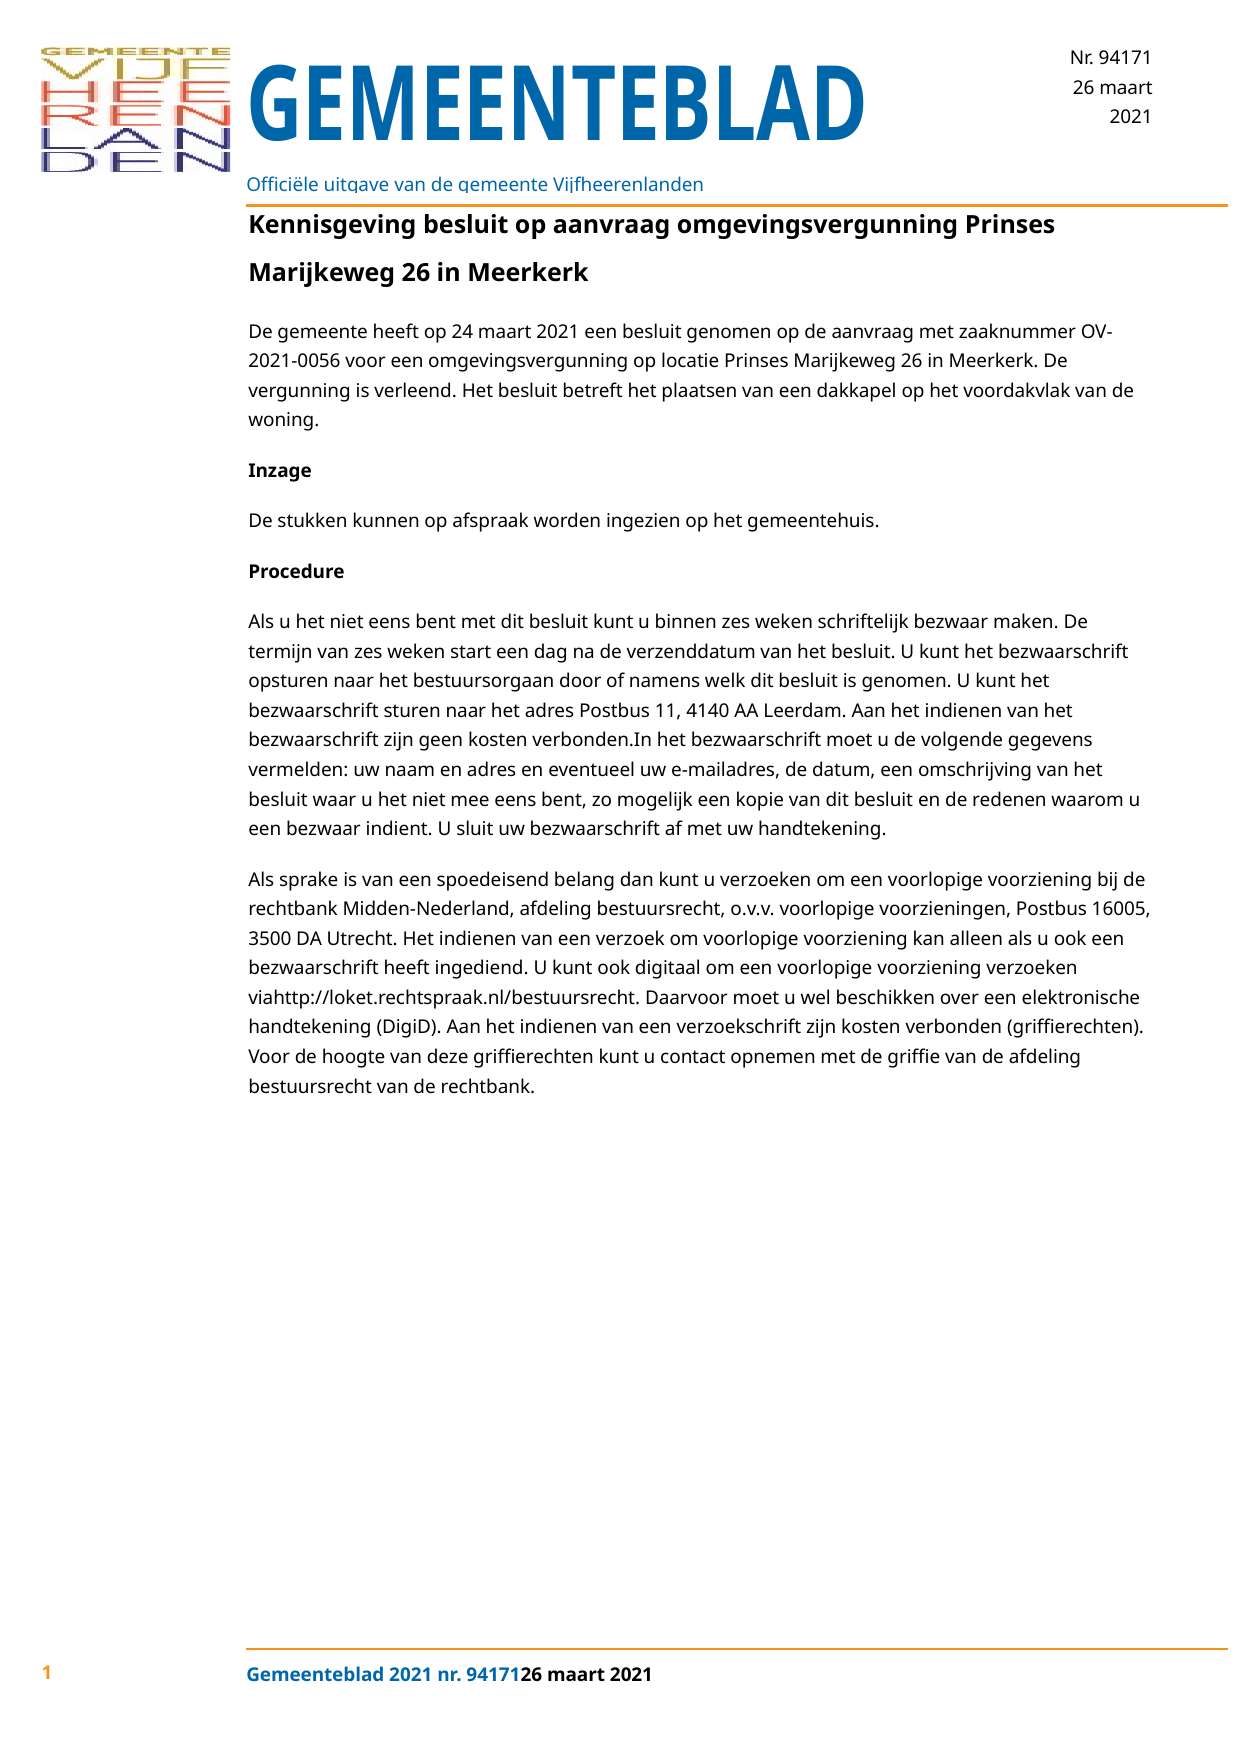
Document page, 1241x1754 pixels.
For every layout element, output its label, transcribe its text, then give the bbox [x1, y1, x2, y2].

text Kennisgeving besluit op aanvraag omgevingsvergunning Prinses Marijkeweg 26 in Meerkerk [248, 207, 1152, 288]
text De stukken kunnen op afspraak worden ingezien op het gemeentehuis. [248, 507, 1152, 533]
text Als u het niet eens bent met dit besluit kunt u binnen zes weken schriftelijk bezwaar maken. De termijn van zes weken start een dag na de verzenddatum van het besluit. U kunt het bezwaarschrift opsturen naar het bestuursorgaan door of namens welk dit besluit is genomen. U kunt het bezwaarschrift sturen naar het adres Postbus 11, 4140 AA Leerdam. Aan het indienen van het bezwaarschrift zijn geen kosten verbonden.In het bezwaarschrift moet u de volgende gegevens vermelden: uw naam en adres en eventueel uw e-mailadres, de datum, een omschrijving van het besluit waar u het niet mee eens bent, zo mogelijk een kopie van dit besluit en de redenen waarom u een bezwaar indient. U sluit uw bezwaarschrift af met uw handtekening. [248, 608, 1152, 841]
picture [41, 47, 231, 172]
text Als sprake is van een spoedeisend belang dan kunt u verzoeken om een voorlopige voorziening bij de rechtbank Midden-Nederland, afdeling bestuursrecht, o.v.v. voorlopige voorzieningen, Postbus 16005, 3500 DA Utrecht. Het indienen van een verzoek om voorlopige voorziening kan alleen als u ook een bezwaarschrift heeft ingediend. U kunt ook digitaal om een voorlopige voorziening verzoeken viahttp://loket.rechtspraak.nl/bestuursrecht. Daarvoor moet u wel beschikken over een elektronische handtekening (DigiD). Aan het indienen van een verzoekschrift zijn kosten verbonden (griffierechten). Voor de hoogte van deze griffierechten kunt u contact opnemen met de griffie van de afdeling bestuursrecht van de rechtbank. [248, 866, 1152, 1099]
text Procedure [248, 558, 1152, 584]
text Inzage [248, 457, 1152, 483]
text De gemeente heeft op 24 maart 2021 een besluit genomen op de aanvraag met zaaknummer OV-2021-0056 voor een omgevingsvergunning op locatie Prinses Marijkeweg 26 in Meerkerk. De vergunning is verleend. Het besluit betreft het plaatsen van een dakkapel op het voordakvlak van de woning. [248, 318, 1152, 432]
